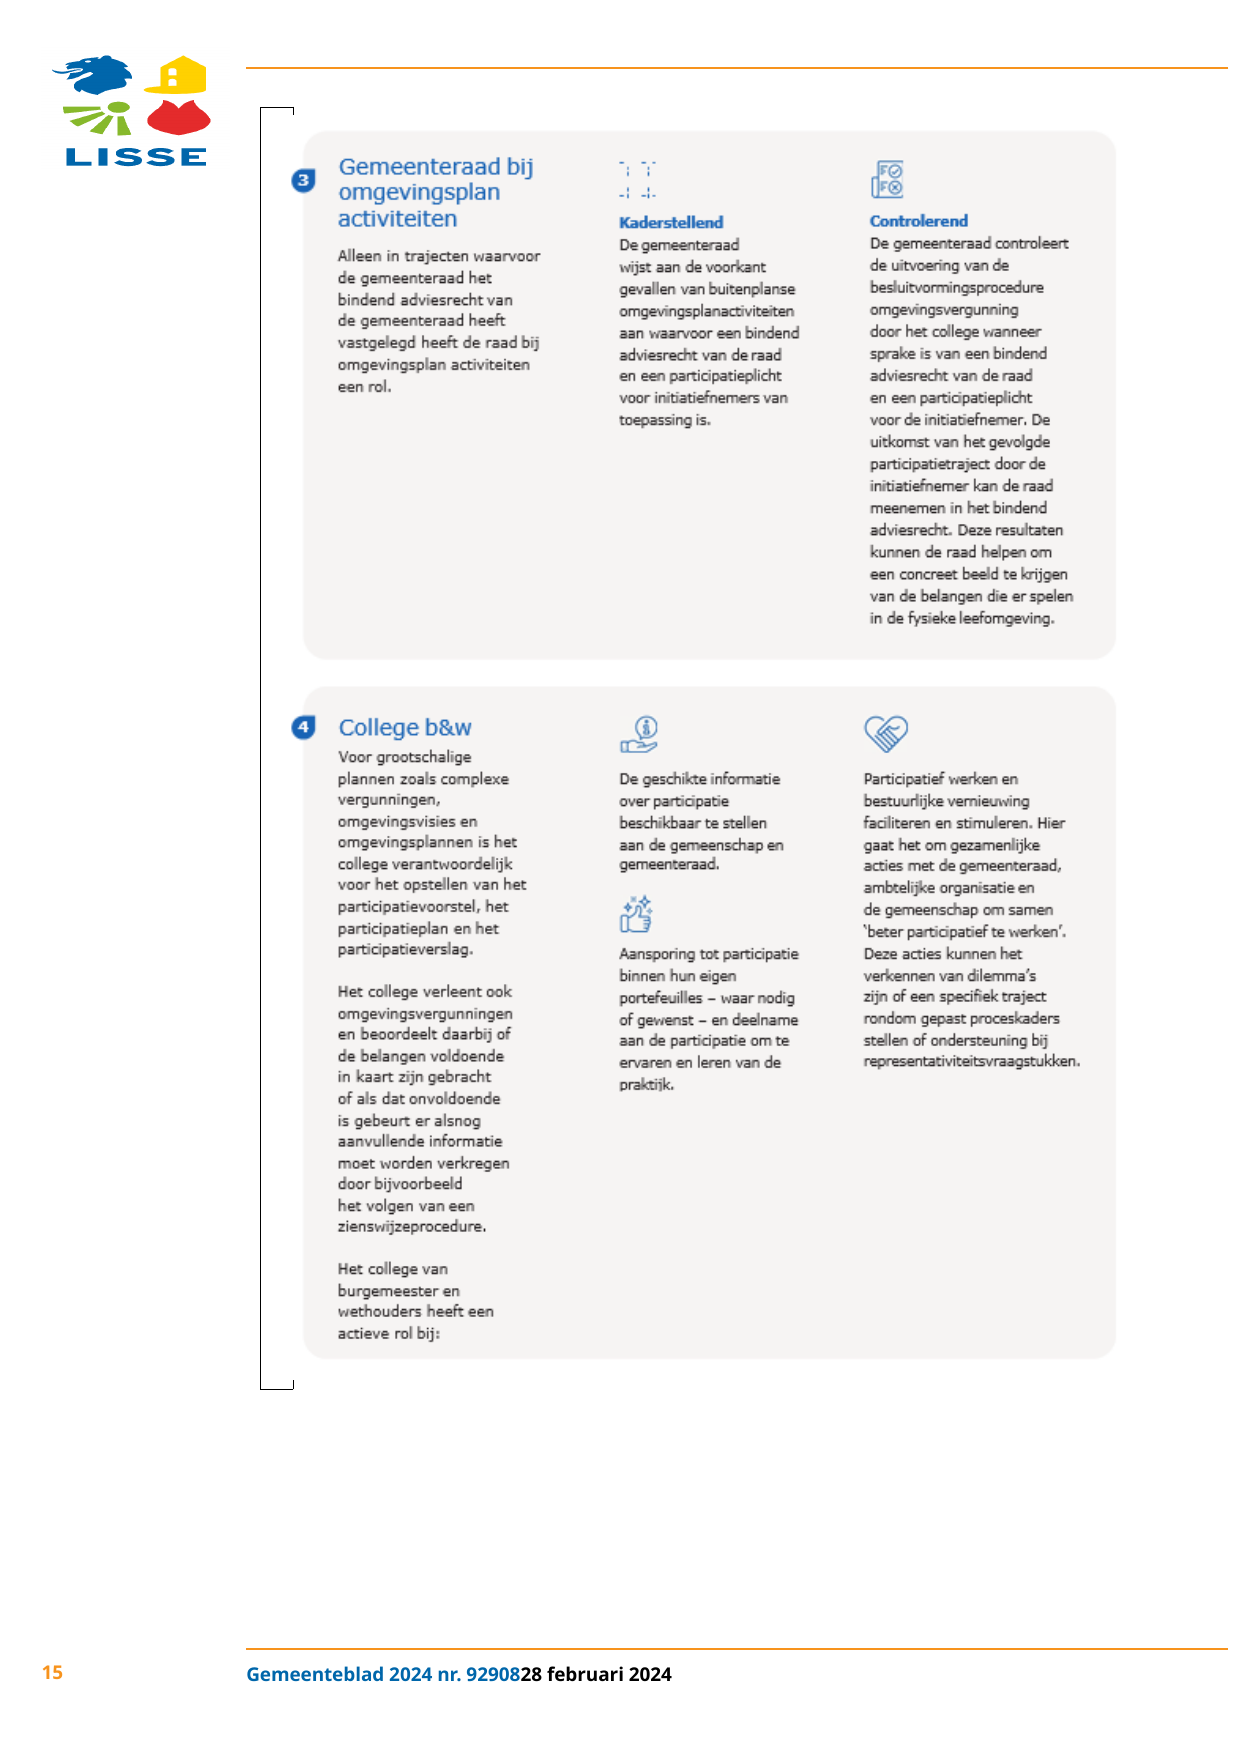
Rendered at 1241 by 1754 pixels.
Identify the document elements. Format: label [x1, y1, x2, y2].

picture [268, 115, 1173, 1380]
picture [41, 47, 231, 172]
